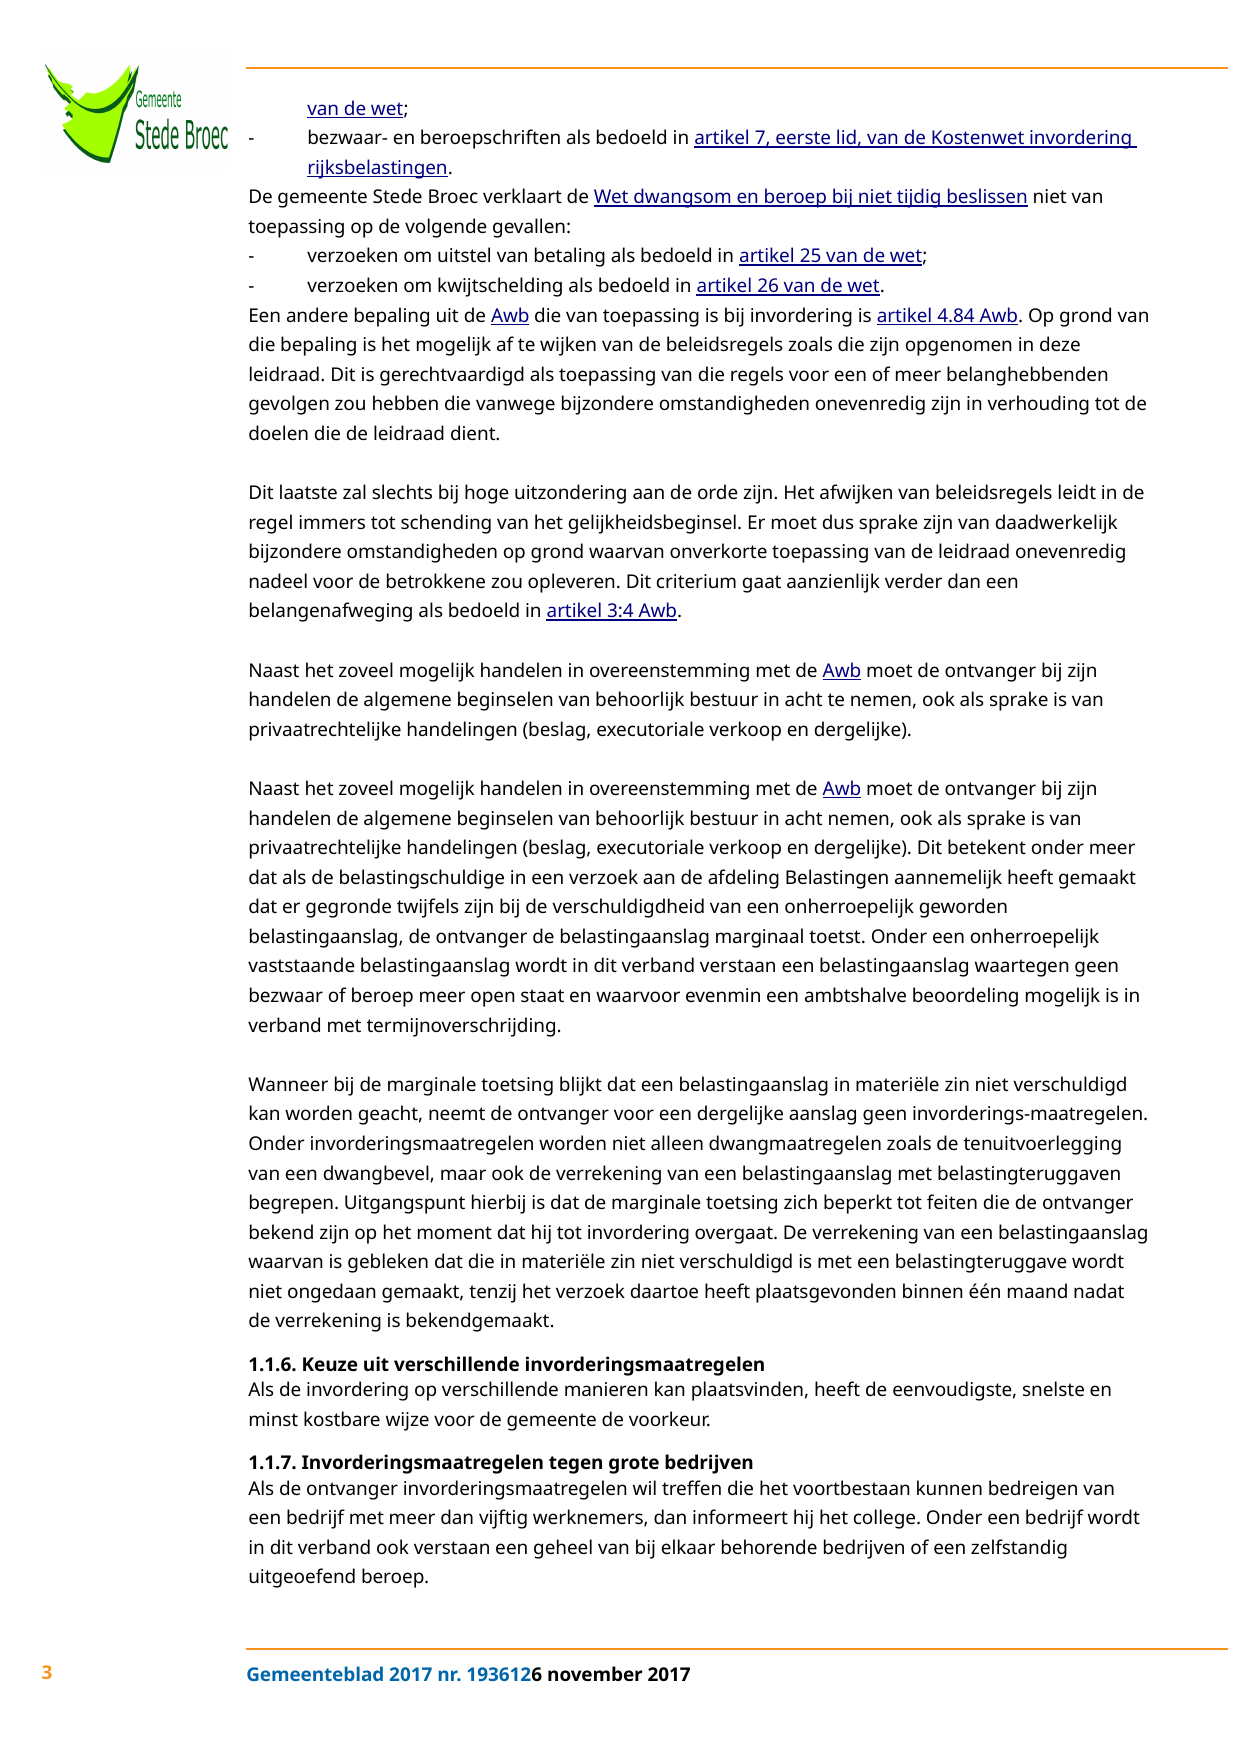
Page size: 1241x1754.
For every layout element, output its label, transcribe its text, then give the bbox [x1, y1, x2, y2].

text Wanneer bij de marginale toetsing blijkt dat een belastingaanslag in materiële zin niet verschuldigd kan worden geacht, neemt de ontvanger voor een dergelijke aanslag geen invorderings-maatregelen. Onder invorderingsmaatregelen worden niet alleen dwangmaatregelen zoals de tenuitvoerlegging van een dwangbevel, maar ook de verrekening van een belastingaanslag met belastingteruggaven begrepen. Uitgangspunt hierbij is dat de marginale toetsing zich beperkt tot feiten die de ontvanger bekend zijn op het moment dat hij tot invordering overgaat. De verrekening van een belastingaanslag waarvan is gebleken dat die in materiële zin niet verschuldigd is met een belastingteruggave wordt niet ongedaan gemaakt, tenzij het verzoek daartoe heeft plaatsgevonden binnen één maand nadat de verrekening is bekendgemaakt. [248, 1071, 1152, 1333]
list verzoeken om uitstel van betaling als bedoeld in artikel 25 van de wet; [248, 243, 1152, 268]
text Naast het zoveel mogelijk handelen in overeenstemming met de Awb moet de ontvanger bij zijn handelen de algemene beginselen van behoorlijk bestuur in acht nemen, ook als sprake is van privaatrechtelijke handelingen (beslag, executoriale verkoop en dergelijke). Dit betekent onder meer dat als de belastingschuldige in een verzoek aan de afdeling Belastingen aannemelijk heeft gemaakt dat er gegronde twijfels zijn bij de verschuldigdheid van een onherroepelijk geworden belastingaanslag, de ontvanger de belastingaanslag marginaal toetst. Onder een onherroepelijk vaststaande belastingaanslag wordt in dit verband verstaan een belastingaanslag waartegen geen bezwaar of beroep meer open staat en waarvoor evenmin een ambtshalve beoordeling mogelijk is in verband met termijnoverschrijding. [248, 775, 1152, 1038]
list van de wet; [248, 95, 1152, 121]
text 1.1.6. Keuze uit verschillende invorderingsmaatregelen [248, 1351, 1152, 1377]
text Dit laatste zal slechts bij hoge uitzondering aan de orde zijn. Het afwijken van beleidsregels leidt in de regel immers tot schending van het gelijkheidsbeginsel. Er moet dus sprake zijn van daadwerkelijk bijzondere omstandigheden op grond waarvan onverkorte toepassing van de leidraad onevenredig nadeel voor de betrokkene zou opleveren. Dit criterium gaat aanzienlijk verder dan een belangenafweging als bedoeld in artikel 3:4 Awb. [248, 479, 1152, 623]
text De gemeente Stede Broec verklaart de Wet dwangsom en beroep bij niet tijdig beslissen niet van toepassing op de volgende gevallen: [248, 183, 1152, 239]
text Een andere bepaling uit de Awb die van toepassing is bij invordering is artikel 4.84 Awb. Op grond van die bepaling is het mogelijk af te wijken van de beleidsregels zoals die zijn opgenomen in deze leidraad. Dit is gerechtvaardigd als toepassing van die regels voor een of meer belanghebbenden gevolgen zou hebben die vanwege bijzondere omstandigheden onevenredig zijn in verhouding tot de doelen die de leidraad dient. [248, 302, 1152, 446]
text Als de invordering op verschillende manieren kan plaatsvinden, heeft de eenvoudigste, snelste en minst kostbare wijze voor de gemeente de voorkeur. [248, 1377, 1152, 1432]
list bezwaar- en beroepschriften als bedoeld in artikel 7, eerste lid, van de Kostenwet invordering rijksbelastingen. [248, 124, 1152, 180]
text 1.1.7. Invorderingsmaatregelen tegen grote bedrijven [248, 1449, 1152, 1475]
list verzoeken om kwijtschelding als bedoeld in artikel 26 van de wet. [248, 272, 1152, 298]
text Naast het zoveel mogelijk handelen in overeenstemming met de Awb moet de ontvanger bij zijn handelen de algemene beginselen van behoorlijk bestuur in acht te nemen, ook als sprake is van privaatrechtelijke handelingen (beslag, executoriale verkoop en dergelijke). [248, 657, 1152, 742]
text Als de ontvanger invorderingsmaatregelen wil treffen die het voortbestaan kunnen bedreigen van een bedrijf met meer dan vijftig werknemers, dan informeert hij het college. Onder een bedrijf wordt in dit verband ook verstaan een geheel van bij elkaar behorende bedrijven of een zelfstandig uitgeoefend beroep. [248, 1475, 1152, 1589]
picture [41, 47, 231, 172]
